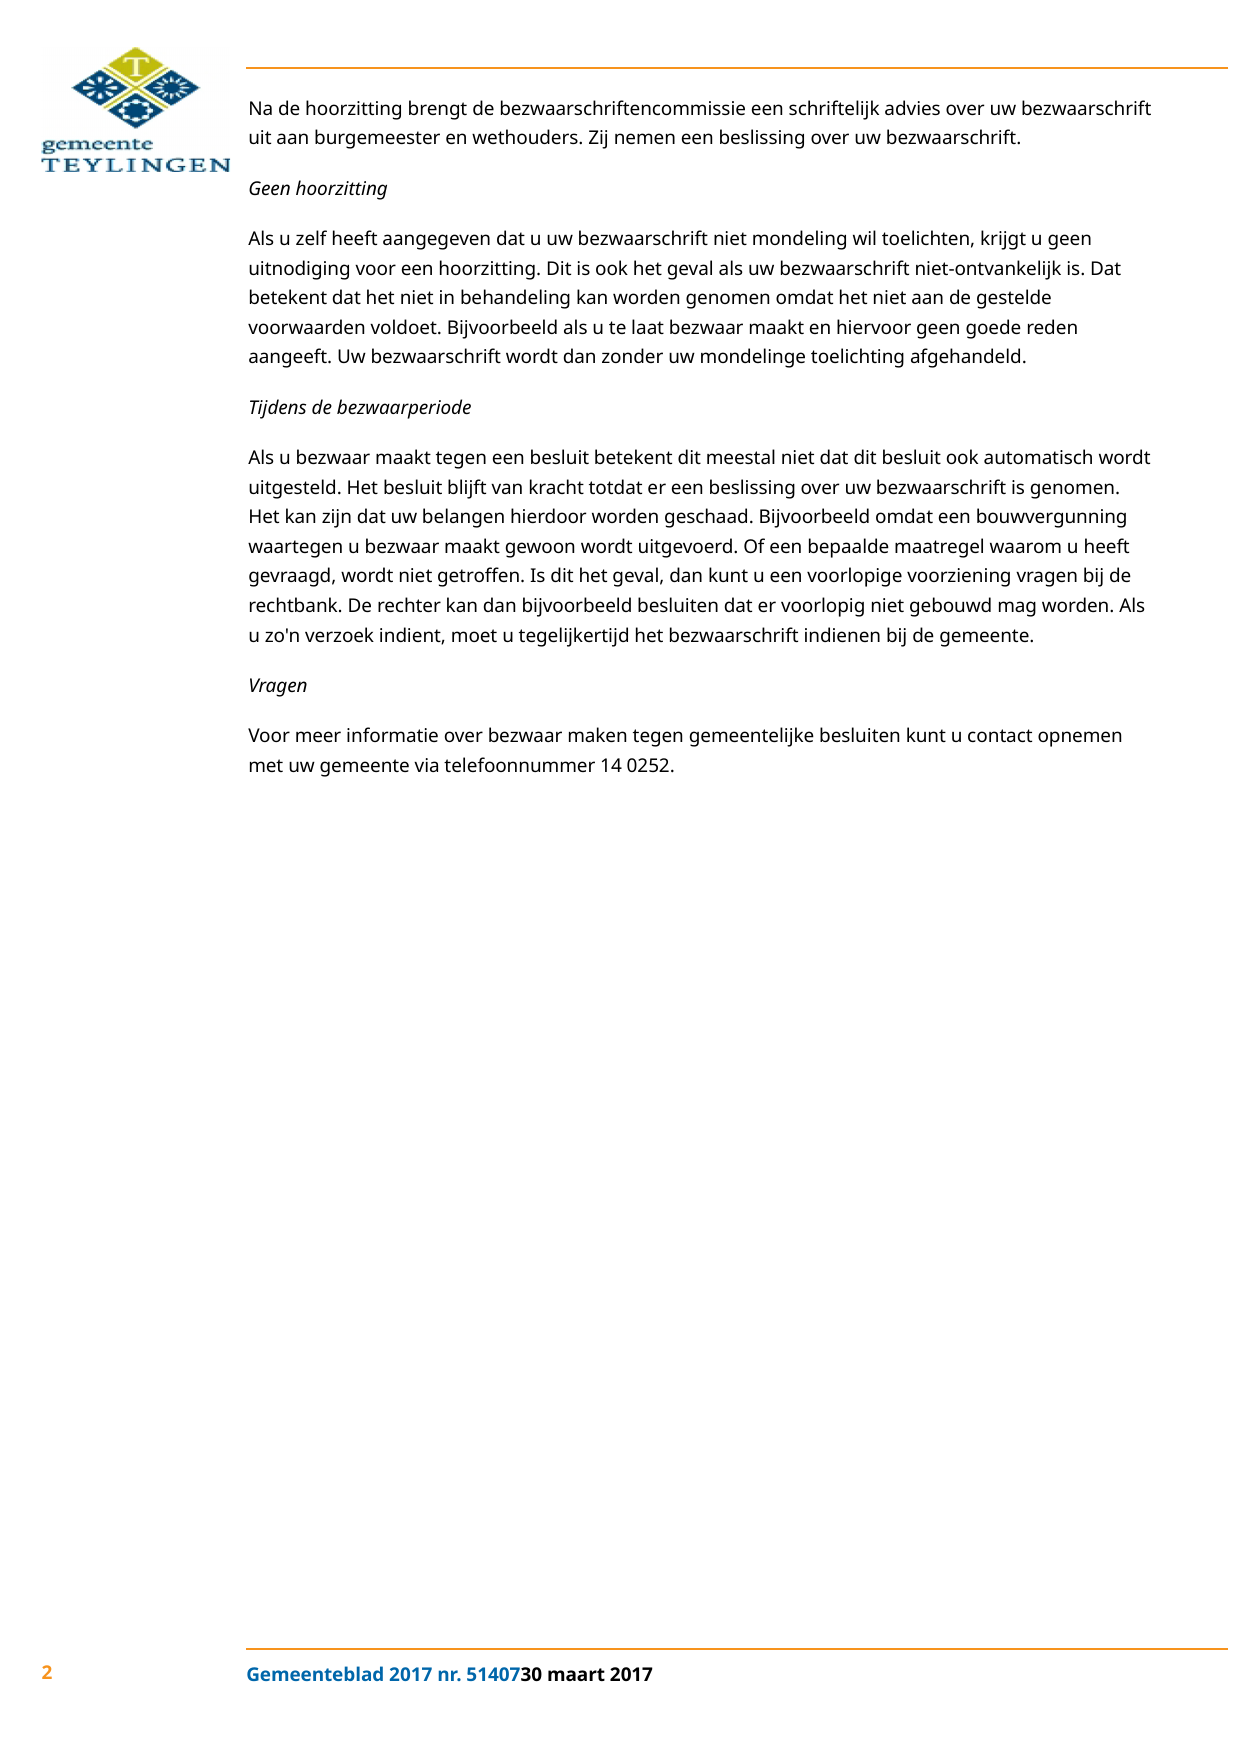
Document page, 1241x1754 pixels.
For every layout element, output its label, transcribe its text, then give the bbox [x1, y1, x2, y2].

text Geen hoorzitting [248, 175, 1152, 201]
text Vragen [248, 672, 1152, 698]
text Als u bezwaar maakt tegen een besluit betekent dit meestal niet dat dit besluit ook automatisch wordt uitgesteld. Het besluit blijft van kracht totdat er een beslissing over uw bezwaarschrift is genomen. Het kan zijn dat uw belangen hierdoor worden geschaad. Bijvoorbeeld omdat een bouwvergunning waartegen u bezwaar maakt gewoon wordt uitgevoerd. Of een bepaalde maatregel waarom u heeft gevraagd, wordt niet getroffen. Is dit het geval, dan kunt u een voorlopige voorziening vragen bij de rechtbank. De rechter kan dan bijvoorbeeld besluiten dat er voorlopig niet gebouwd mag worden. Als u zo'n verzoek indient, moet u tegelijkertijd het bezwaarschrift indienen bij de gemeente. [248, 444, 1152, 648]
picture [41, 47, 231, 172]
text Tijdens de bezwaarperiode [248, 394, 1152, 420]
text Na de hoorzitting brengt de bezwaarschriftencommissie een schriftelijk advies over uw bezwaarschrift uit aan burgemeester en wethouders. Zij nemen een beslissing over uw bezwaarschrift. [248, 95, 1152, 150]
text Als u zelf heeft aangegeven dat u uw bezwaarschrift niet mondeling wil toelichten, krijgt u geen uitnodiging voor een hoorzitting. Dit is ook het geval als uw bezwaarschrift niet-ontvankelijk is. Dat betekent dat het niet in behandeling kan worden genomen omdat het niet aan de gestelde voorwaarden voldoet. Bijvoorbeeld als u te laat bezwaar maakt en hiervoor geen goede reden aangeeft. Uw bezwaarschrift wordt dan zonder uw mondelinge toelichting afgehandeld. [248, 225, 1152, 369]
text Voor meer informatie over bezwaar maken tegen gemeentelijke besluiten kunt u contact opnemen met uw gemeente via telefoonnummer 14 0252. [248, 723, 1152, 778]
